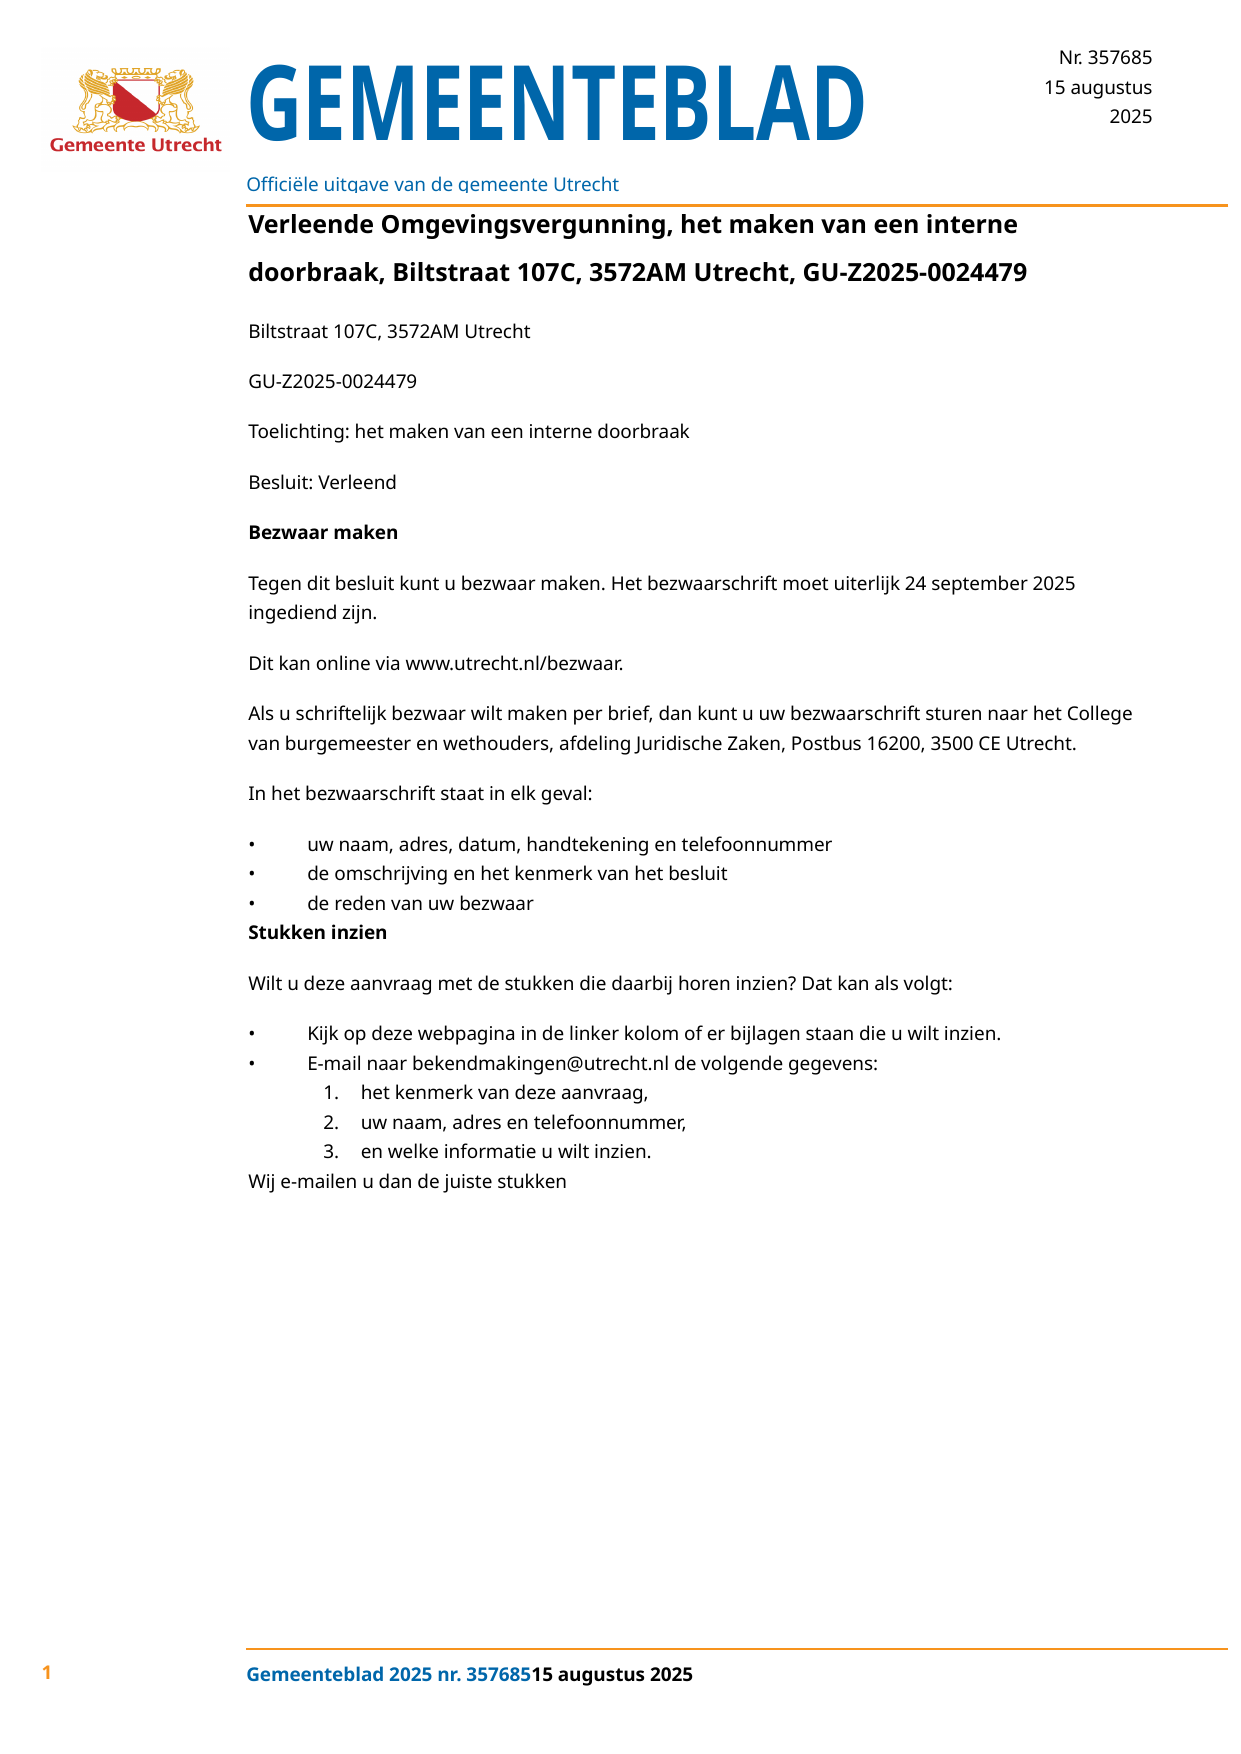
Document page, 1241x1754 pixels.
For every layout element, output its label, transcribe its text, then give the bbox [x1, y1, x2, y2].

text Wilt u deze aanvraag met de stukken die daarbij horen inzien? Dat kan als volgt: [248, 970, 1152, 996]
list de reden van uw bezwaar [248, 890, 1152, 916]
text GU-Z2025-0024479 [248, 368, 1152, 394]
text Dit kan online via www.utrecht.nl/bezwaar. [248, 650, 1152, 676]
text Wij e-mailen u dan de juiste stukken [248, 1168, 1152, 1194]
text Tegen dit besluit kunt u bezwaar maken. Het bezwaarschrift moet uiterlijk 24 september 2025 ingediend zijn. [248, 570, 1152, 625]
text Bezwaar maken [248, 519, 1152, 545]
text Toelichting: het maken van een interne doorbraak [248, 419, 1152, 444]
text Als u schriftelijk bezwaar wilt maken per brief, dan kunt u uw bezwaarschrift sturen naar het College van burgemeester en wethouders, afdeling Juridische Zaken, Postbus 16200, 3500 CE Utrecht. [248, 700, 1152, 756]
list uw naam, adres en telefoonnummer, [323, 1109, 1152, 1135]
picture [41, 47, 231, 172]
list Kijk op deze webpagina in de linker kolom of er bijlagen staan die u wilt inzien. [248, 1020, 1152, 1046]
list uw naam, adres, datum, handtekening en telefoonnummer [248, 831, 1152, 857]
text Verleende Omgevingsvergunning, het maken van een interne doorbraak, Biltstraat 107C, 3572AM Utrecht, GU-Z2025-0024479 [248, 207, 1152, 288]
text Stukken inzien [248, 919, 1152, 945]
text Besluit: Verleend [248, 469, 1152, 495]
list en welke informatie u wilt inzien. [323, 1139, 1152, 1164]
list de omschrijving en het kenmerk van het besluit [248, 860, 1152, 886]
list E-mail naar bekendmakingen@utrecht.nl de volgende gegevens: [248, 1050, 1152, 1076]
list het kenmerk van deze aanvraag, [323, 1079, 1152, 1105]
text In het bezwaarschrift staat in elk geval: [248, 780, 1152, 806]
text Biltstraat 107C, 3572AM Utrecht [248, 318, 1152, 344]
